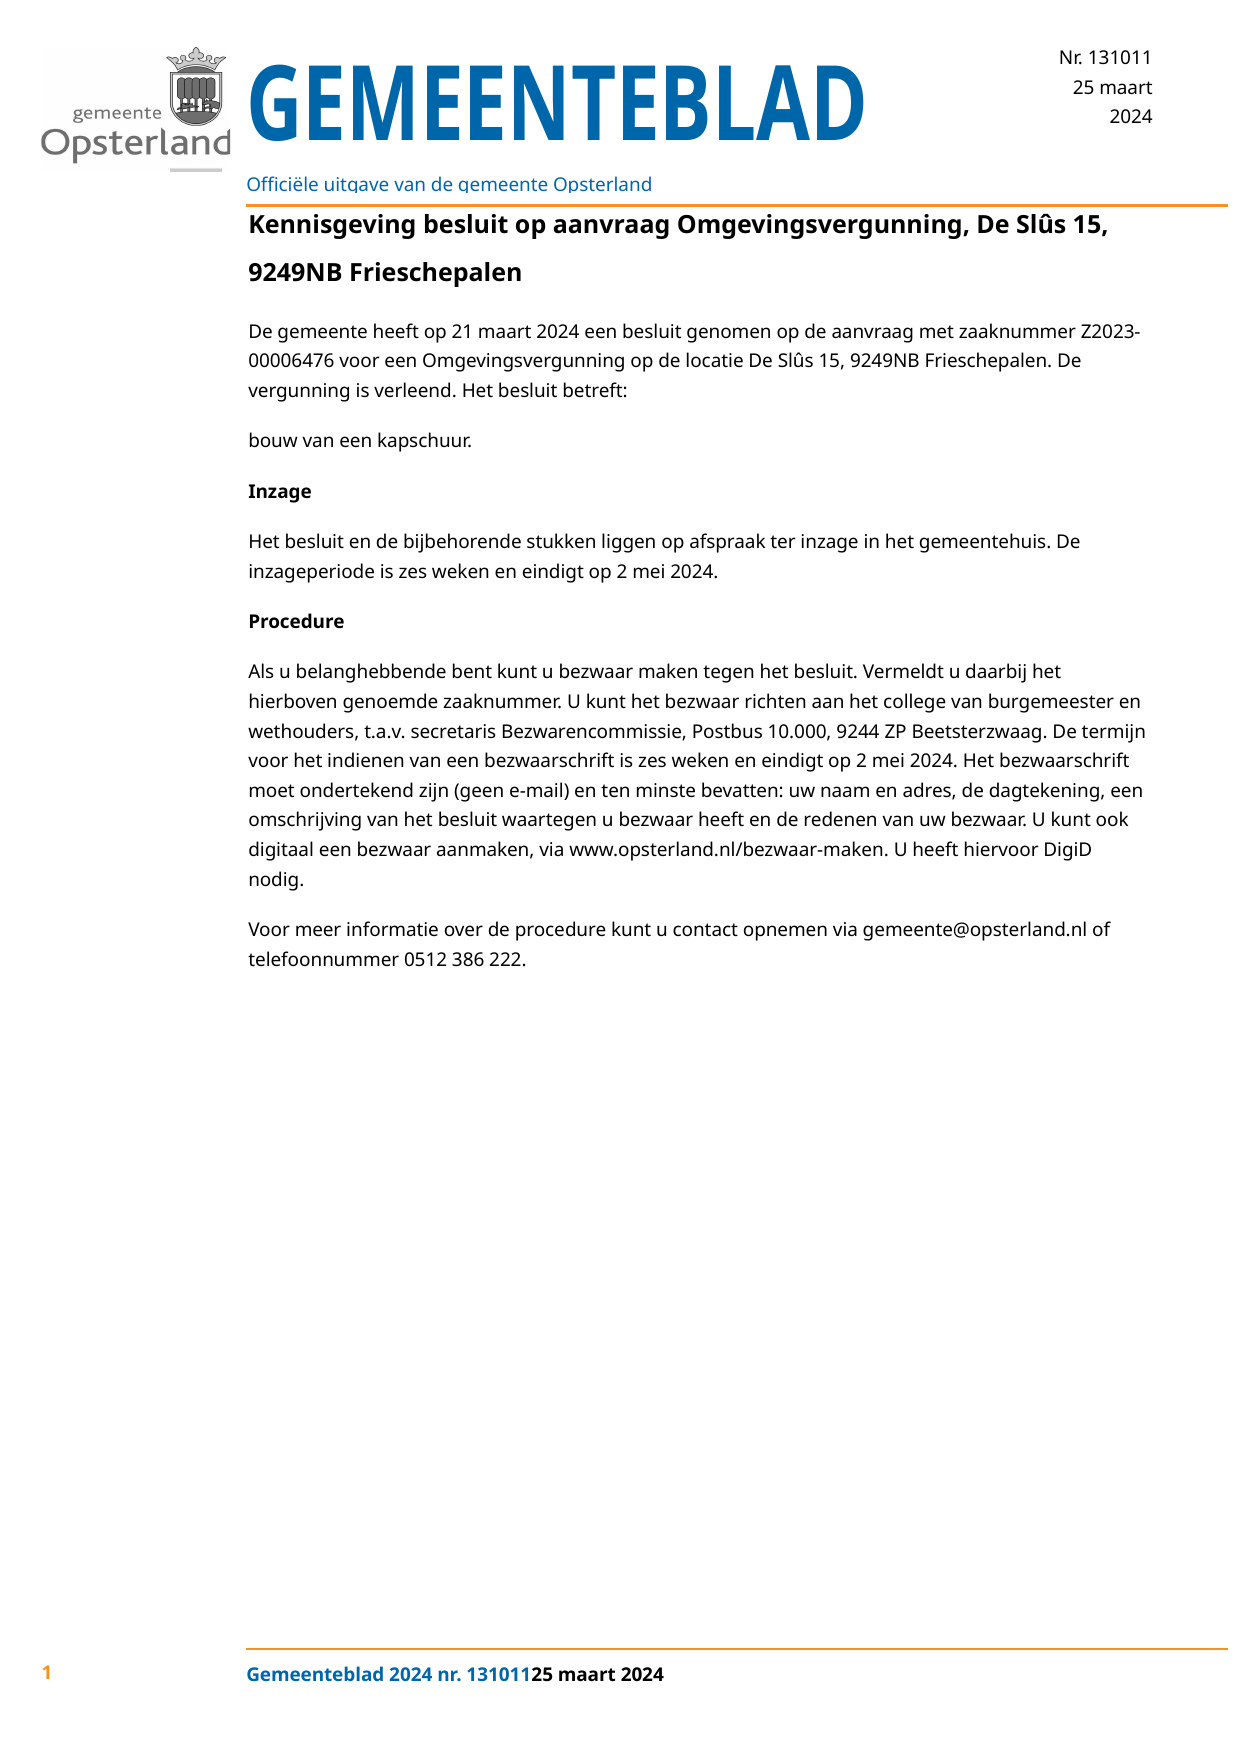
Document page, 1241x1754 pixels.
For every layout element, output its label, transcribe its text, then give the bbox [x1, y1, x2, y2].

picture [41, 47, 231, 172]
text Procedure [248, 608, 1152, 634]
text De gemeente heeft op 21 maart 2024 een besluit genomen op de aanvraag met zaaknummer Z2023-00006476 voor een Omgevingsvergunning op de locatie De Slûs 15, 9249NB Frieschepalen. De vergunning is verleend. Het besluit betreft: [248, 318, 1152, 403]
text Voor meer informatie over de procedure kunt u contact opnemen via gemeente@opsterland.nl of telefoonnummer 0512 386 222. [248, 916, 1152, 972]
text bouw van een kapschuur. [248, 427, 1152, 453]
text Het besluit en de bijbehorende stukken liggen op afspraak ter inzage in het gemeentehuis. De inzageperiode is zes weken en eindigt op 2 mei 2024. [248, 528, 1152, 584]
text Inzage [248, 478, 1152, 504]
text Kennisgeving besluit op aanvraag Omgevingsvergunning, De Slûs 15, 9249NB Frieschepalen [248, 207, 1152, 288]
text Als u belanghebbende bent kunt u bezwaar maken tegen het besluit. Vermeldt u daarbij het hierboven genoemde zaaknummer. U kunt het bezwaar richten aan het college van burgemeester en wethouders, t.a.v. secretaris Bezwarencommissie, Postbus 10.000, 9244 ZP Beetsterzwaag. De termijn voor het indienen van een bezwaarschrift is zes weken en eindigt op 2 mei 2024. Het bezwaarschrift moet ondertekend zijn (geen e-mail) en ten minste bevatten: uw naam en adres, de dagtekening, een omschrijving van het besluit waartegen u bezwaar heeft en de redenen van uw bezwaar. U kunt ook digitaal een bezwaar aanmaken, via www.opsterland.nl/bezwaar-maken. U heeft hiervoor DigiD nodig. [248, 659, 1152, 892]
